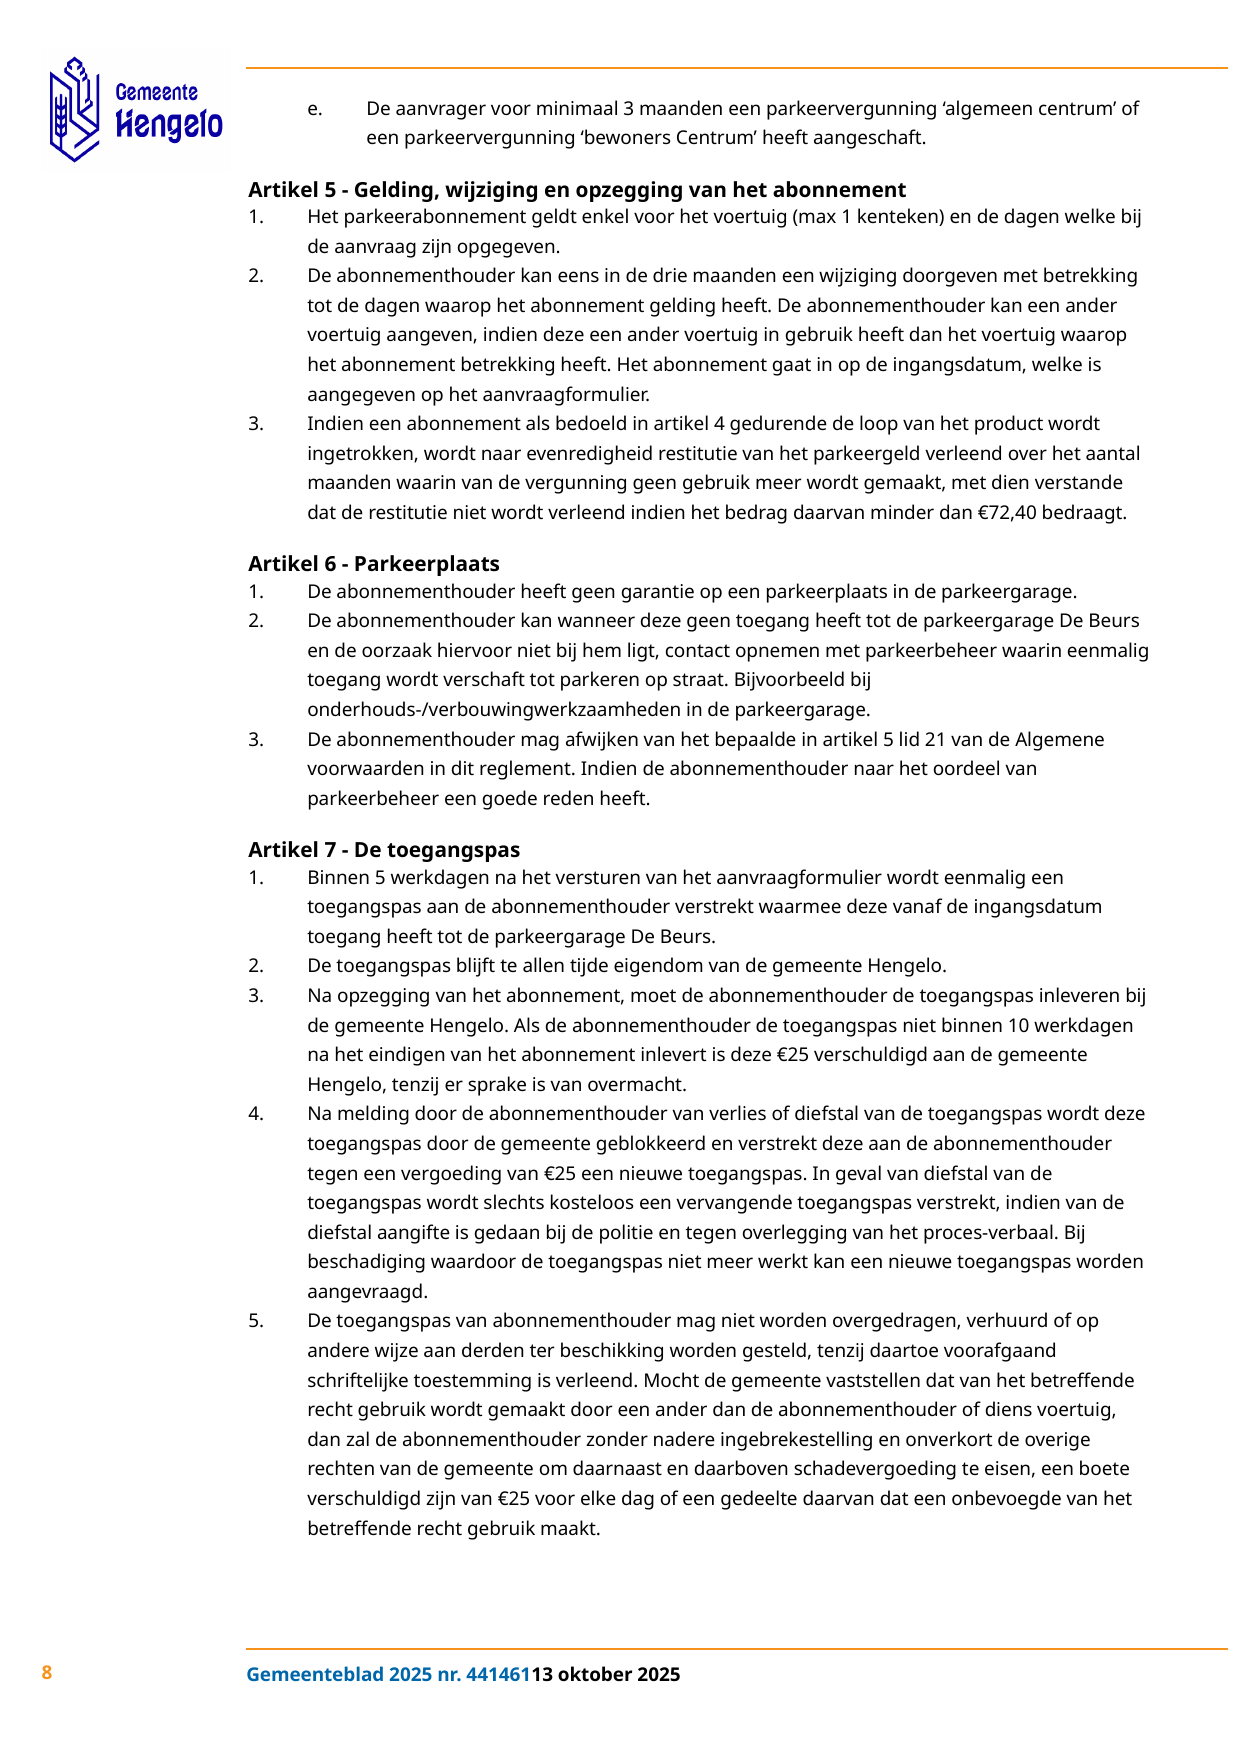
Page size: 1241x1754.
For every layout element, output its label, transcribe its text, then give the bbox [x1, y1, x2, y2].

text Artikel 5 - Gelding, wijziging en opzegging van het abonnement [248, 175, 1152, 203]
list De abonnementhouder kan wanneer deze geen toegang heeft tot de parkeergarage De Beurs en de oorzaak hiervoor niet bij hem ligt, contact opnemen met parkeerbeheer waarin eenmalig toegang wordt verschaft tot parkeren op straat. Bijvoorbeeld bij onderhouds-/verbouwingwerkzaamheden in de parkeergarage. [248, 607, 1152, 722]
list De aanvrager voor minimaal 3 maanden een parkeervergunning ‘algemeen centrum’ of een parkeervergunning ‘bewoners Centrum’ heeft aangeschaft. [307, 95, 1152, 150]
list De abonnementhouder mag afwijken van het bepaalde in artikel 5 lid 21 van de Algemene voorwaarden in dit reglement. Indien de abonnementhouder naar het oordeel van parkeerbeheer een goede reden heeft. [248, 726, 1152, 811]
list De toegangspas blijft te allen tijde eigendom van de gemeente Hengelo. [248, 953, 1152, 978]
list Indien een abonnement als bedoeld in artikel 4 gedurende de loop van het product wordt ingetrokken, wordt naar evenredigheid restitutie van het parkeergeld verleend over het aantal maanden waarin van de vergunning geen gebruik meer wordt gemaakt, met dien verstande dat de restitutie niet wordt verleend indien het bedrag daarvan minder dan €72,40 bedraagt. [248, 410, 1152, 525]
picture [41, 47, 231, 172]
text Artikel 7 - De toegangspas [248, 835, 1152, 864]
list De toegangspas van abonnementhouder mag niet worden overgedragen, verhuurd of op andere wijze aan derden ter beschikking worden gesteld, tenzij daartoe voorafgaand schriftelijke toestemming is verleend. Mocht de gemeente vaststellen dat van het betreffende recht gebruik wordt gemaakt door een ander dan de abonnementhouder of diens voertuig, dan zal de abonnementhouder zonder nadere ingebrekestelling en onverkort de overige rechten van de gemeente om daarnaast en daarboven schadevergoeding te eisen, een boete verschuldigd zijn van €25 voor elke dag of een gedeelte daarvan dat een onbevoegde van het betreffende recht gebruik maakt. [248, 1308, 1152, 1540]
list Binnen 5 werkdagen na het versturen van het aanvraagformulier wordt eenmalig een toegangspas aan de abonnementhouder verstrekt waarmee deze vanaf de ingangsdatum toegang heeft tot de parkeergarage De Beurs. [248, 864, 1152, 949]
list Na opzegging van het abonnement, moet de abonnementhouder de toegangspas inleveren bij de gemeente Hengelo. Als de abonnementhouder de toegangspas niet binnen 10 werkdagen na het eindigen van het abonnement inlevert is deze €25 verschuldigd aan de gemeente Hengelo, tenzij er sprake is van overmacht. [248, 982, 1152, 1097]
list Het parkeerabonnement geldt enkel voor het voertuig (max 1 kenteken) en de dagen welke bij de aanvraag zijn opgegeven. [248, 203, 1152, 258]
list De abonnementhouder kan eens in de drie maanden een wijziging doorgeven met betrekking tot de dagen waarop het abonnement gelding heeft. De abonnementhouder kan een ander voertuig aangeven, indien deze een ander voertuig in gebruik heeft dan het voertuig waarop het abonnement betrekking heeft. Het abonnement gaat in op de ingangsdatum, welke is aangegeven op het aanvraagformulier. [248, 262, 1152, 406]
list Na melding door de abonnementhouder van verlies of diefstal van de toegangspas wordt deze toegangspas door de gemeente geblokkeerd en verstrekt deze aan de abonnementhouder tegen een vergoeding van €25 een nieuwe toegangspas. In geval van diefstal van de toegangspas wordt slechts kosteloos een vervangende toegangspas verstrekt, indien van de diefstal aangifte is gedaan bij de politie en tegen overlegging van het proces-verbaal. Bij beschadiging waardoor de toegangspas niet meer werkt kan een nieuwe toegangspas worden aangevraagd. [248, 1101, 1152, 1304]
list De abonnementhouder heeft geen garantie op een parkeerplaats in de parkeergarage. [248, 578, 1152, 604]
text Artikel 6 - Parkeerplaats [248, 549, 1152, 578]
